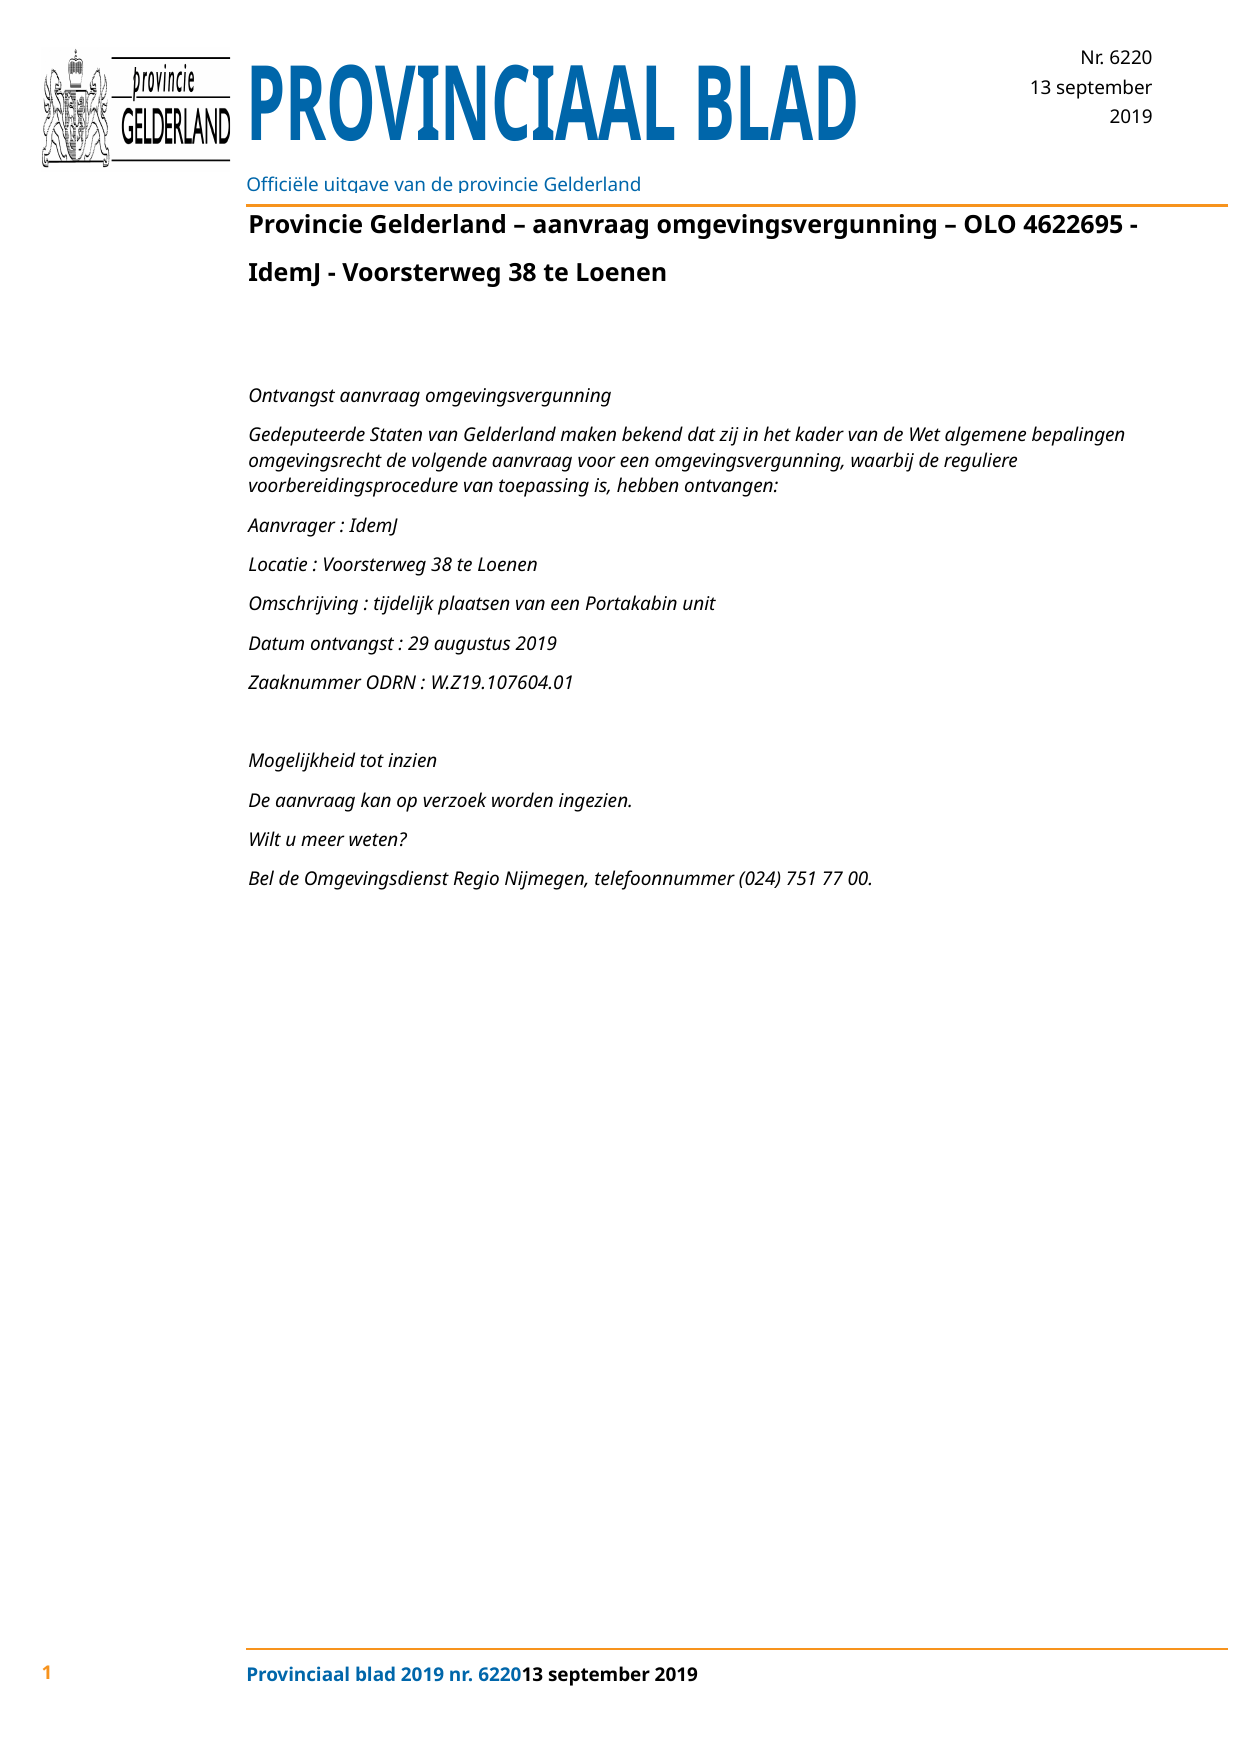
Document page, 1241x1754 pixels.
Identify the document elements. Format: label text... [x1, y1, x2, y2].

text Mogelijkheid tot inzien [248, 747, 1152, 773]
text Provincie Gelderland – aanvraag omgevingsvergunning – OLO 4622695 - IdemJ - Voorsterweg 38 te Loenen [248, 207, 1152, 288]
text Zaaknummer ODRN : W.Z19.107604.01 [248, 669, 1152, 695]
text Omschrijving : tijdelijk plaatsen van een Portakabin unit [248, 590, 1152, 616]
text De aanvraag kan op verzoek worden ingezien. [248, 787, 1152, 812]
text Gedeputeerde Staten van Gelderland maken bekend dat zij in het kader van de Wet algemene bepalingen omgevingsrecht de volgende aanvraag voor een omgevingsvergunning, waarbij de reguliere voorbereidingsprocedure van toepassing is, hebben ontvangen: [248, 421, 1152, 498]
text Locatie : Voorsterweg 38 te Loenen [248, 551, 1152, 577]
text Aanvrager : IdemJ [248, 512, 1152, 538]
text Datum ontvangst : 29 augustus 2019 [248, 630, 1152, 655]
text Wilt u meer weten? [248, 826, 1152, 852]
picture [41, 47, 231, 172]
text Ontvangst aanvraag omgevingsvergunning [248, 382, 1152, 408]
text Bel de Omgevingsdienst Regio Nijmegen, telefoonnummer (024) 751 77 00. [248, 865, 1152, 891]
